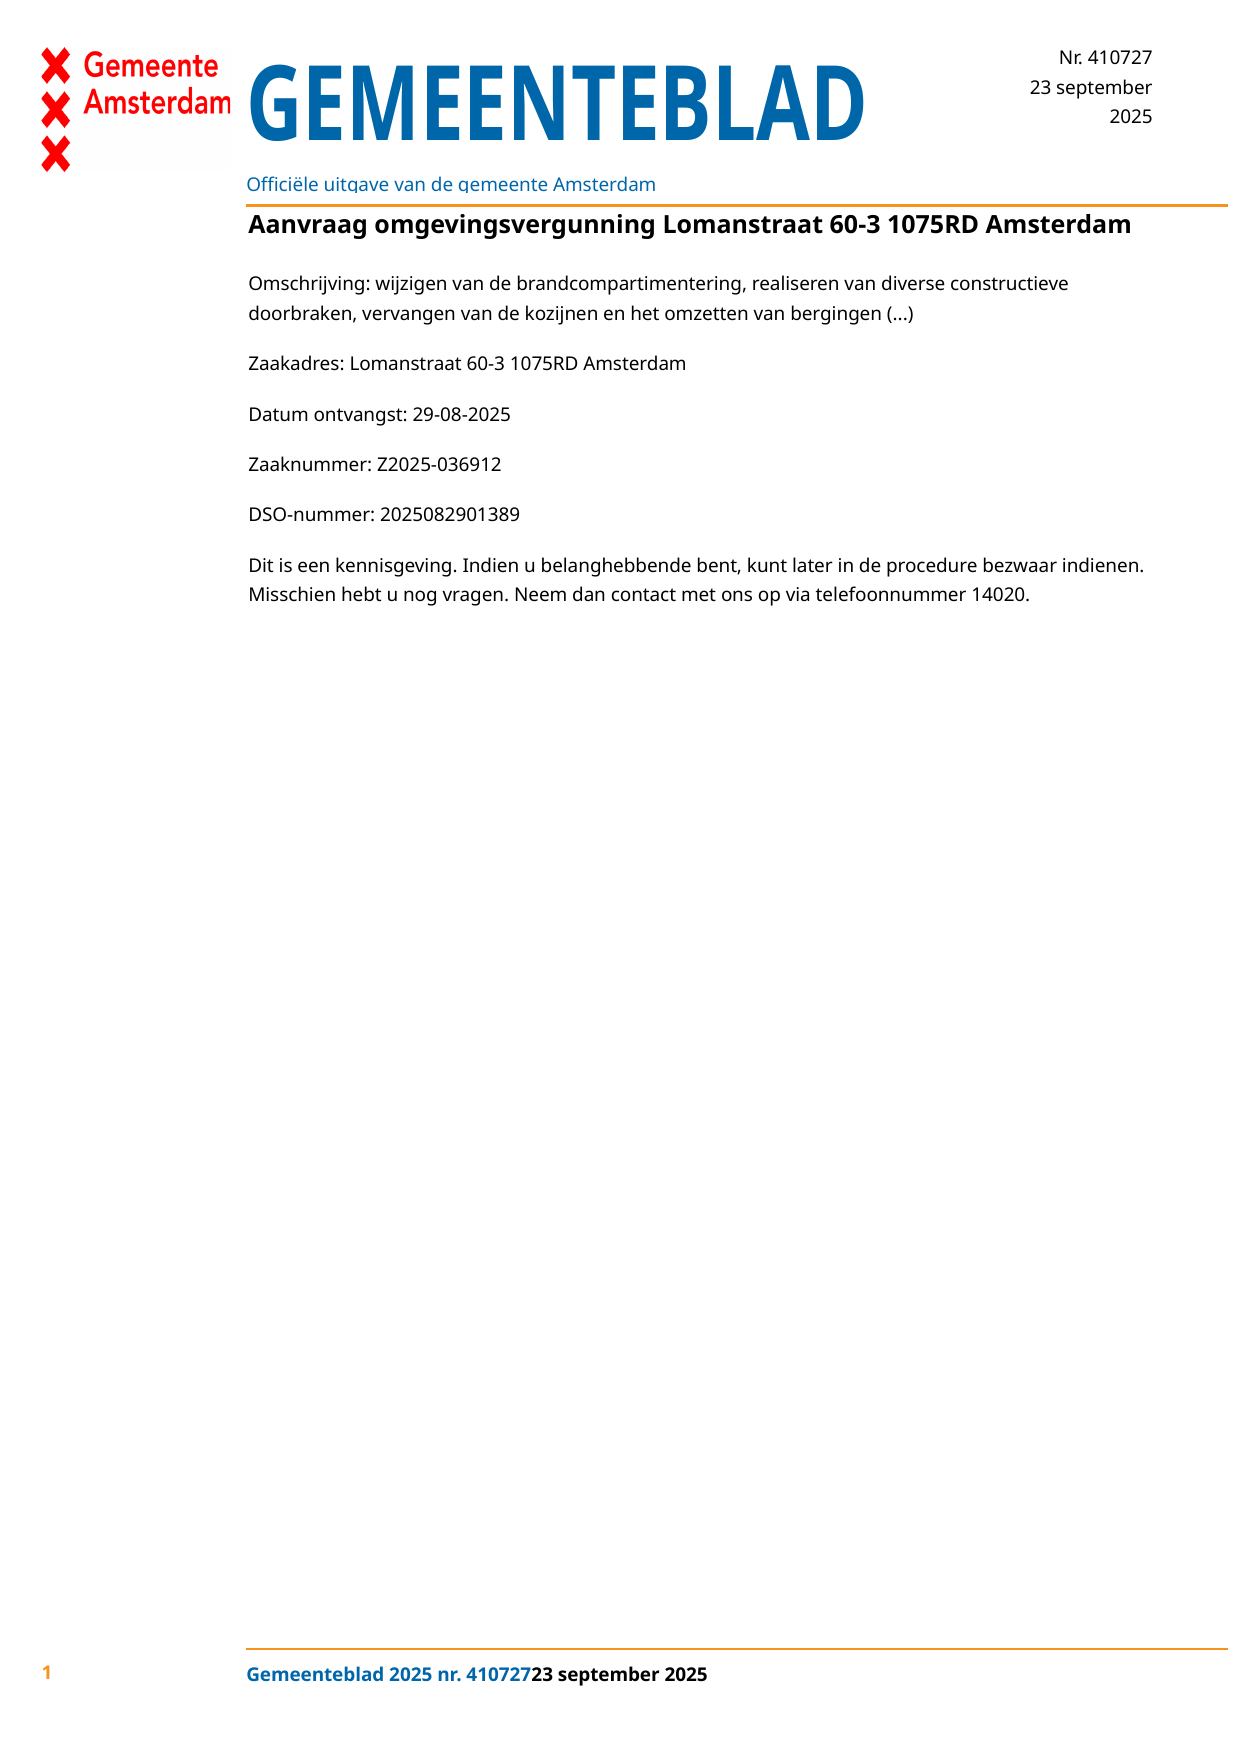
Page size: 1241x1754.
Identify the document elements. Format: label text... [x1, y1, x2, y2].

text Aanvraag omgevingsvergunning Lomanstraat 60-3 1075RD Amsterdam [248, 207, 1152, 241]
text DSO-nummer: 2025082901389 [248, 502, 1152, 527]
text Datum ontvangst: 29-08-2025 [248, 401, 1152, 426]
text Zaaknummer: Z2025-036912 [248, 451, 1152, 477]
text Omschrijving: wijzigen van de brandcompartimentering, realiseren van diverse constructieve doorbraken, vervangen van de kozijnen en het omzetten van bergingen (...) [248, 270, 1152, 326]
text Dit is een kennisgeving. Indien u belanghebbende bent, kunt later in de procedure bezwaar indienen. Misschien hebt u nog vragen. Neem dan contact met ons op via telefoonnummer 14020. [248, 552, 1152, 607]
text Zaakadres: Lomanstraat 60-3 1075RD Amsterdam [248, 350, 1152, 376]
picture [41, 47, 231, 172]
